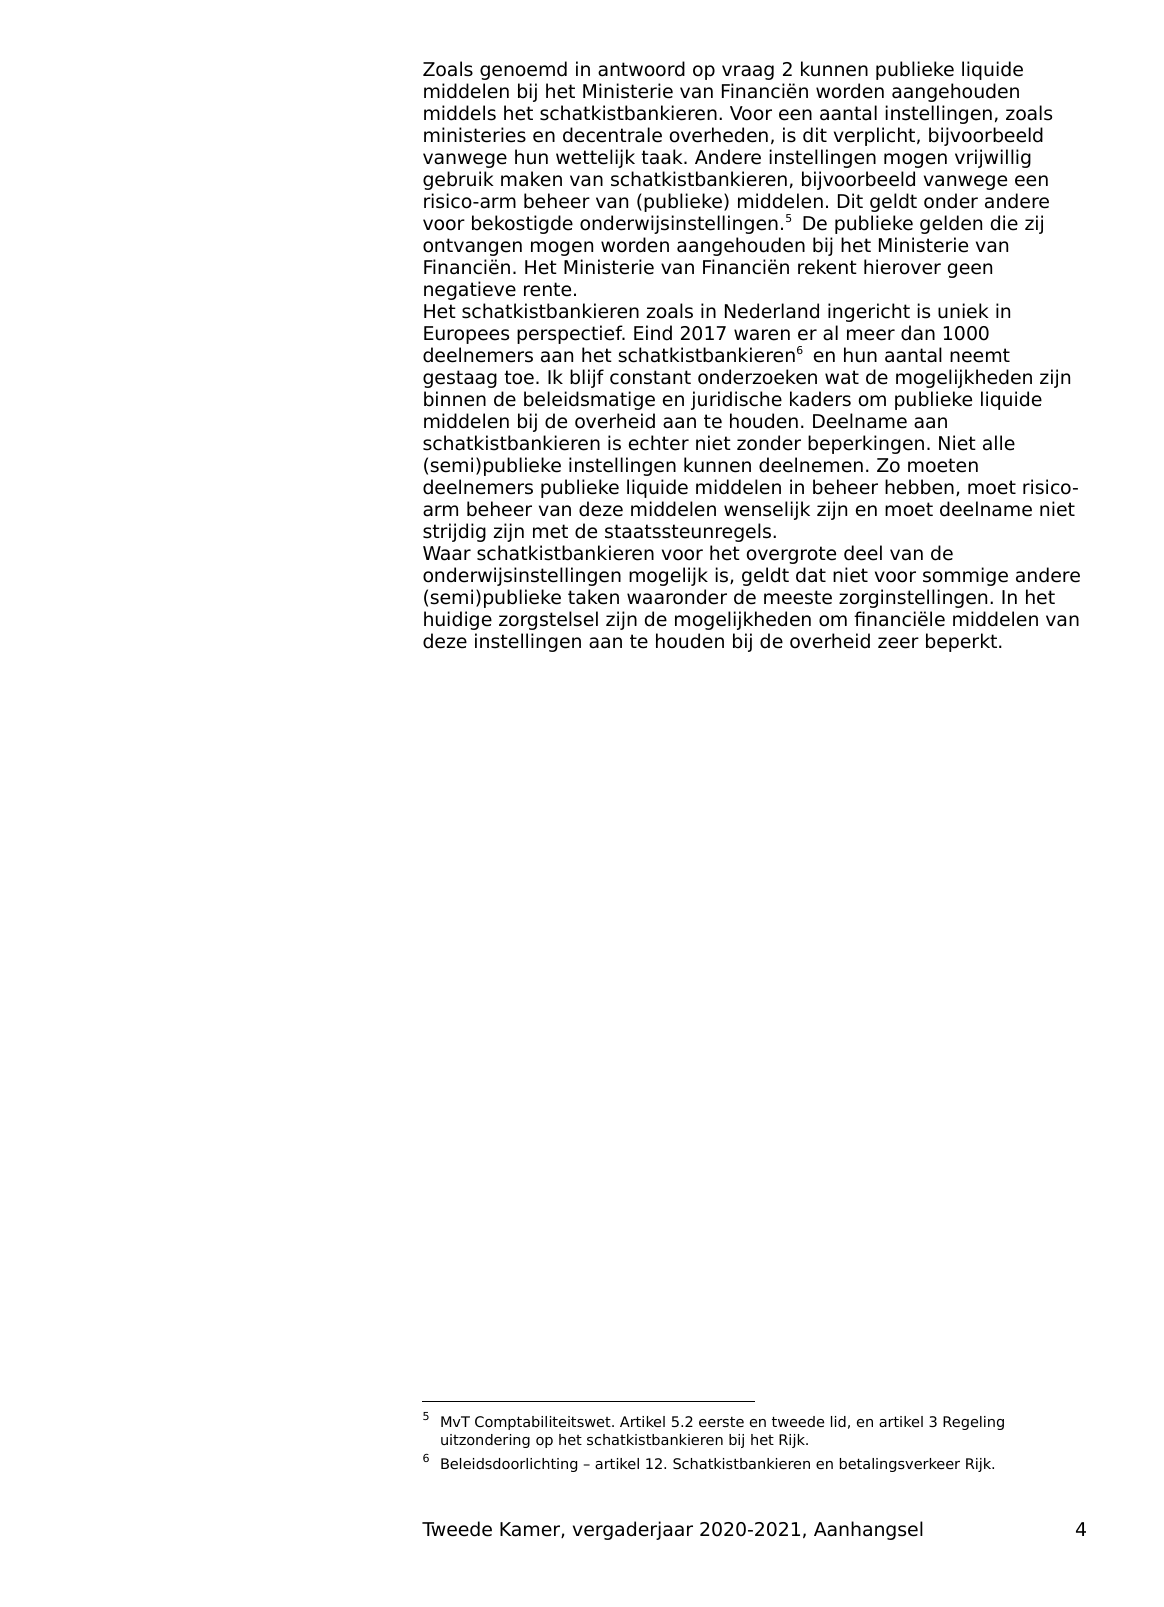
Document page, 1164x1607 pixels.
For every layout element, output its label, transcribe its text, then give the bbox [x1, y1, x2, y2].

text Het schatkistbankieren zoals in Nederland ingericht is uniek in Europees perspectief. Eind 2017 waren er al meer dan 1000 deelnemers aan het schatkistbankieren en hun aantal neemt gestaag toe. Ik blijf constant onderzoeken wat de mogelijkheden zijn binnen de beleidsmatige en juridische kaders om publieke liquide middelen bij de overheid aan te houden. Deelname aan schatkistbankieren is echter niet zonder beperkingen. Niet alle (semi)publieke instellingen kunnen deelnemen. Zo moeten deelnemers publieke liquide middelen in beheer hebben, moet risico-arm beheer van deze middelen wenselijk zijn en moet deelname niet strijdig zijn met de staatssteunregels. [422, 301, 1087, 543]
text Zoals genoemd in antwoord op vraag 2 kunnen publieke liquide middelen bij het Ministerie van Financiën worden aangehouden middels het schatkistbankieren. Voor een aantal instellingen, zoals ministeries en decentrale overheden, is dit verplicht, bijvoorbeeld vanwege hun wettelijk taak. Andere instellingen mogen vrijwillig gebruik maken van schatkistbankieren, bijvoorbeeld vanwege een risico-arm beheer van (publieke) middelen. Dit geldt onder andere voor bekostigde onderwijsinstellingen. De publieke gelden die zij ontvangen mogen worden aangehouden bij het Ministerie van Financiën. Het Ministerie van Financiën rekent hierover geen negatieve rente. [422, 59, 1087, 301]
text Beleidsdoorlichting – artikel 12. Schatkistbankieren en betalingsverkeer Rijk. [422, 1452, 1087, 1474]
text MvT Comptabiliteitswet. Artikel 5.2 eerste en tweede lid, en artikel 3 Regeling uitzondering op het schatkistbankieren bij het Rijk. [422, 1410, 1087, 1449]
text Waar schatkistbankieren voor het overgrote deel van de onderwijsinstellingen mogelijk is, geldt dat niet voor sommige andere (semi)publieke taken waaronder de meeste zorginstellingen. In het huidige zorgstelsel zijn de mogelijkheden om financiële middelen van deze instellingen aan te houden bij de overheid zeer beperkt. [422, 543, 1087, 652]
